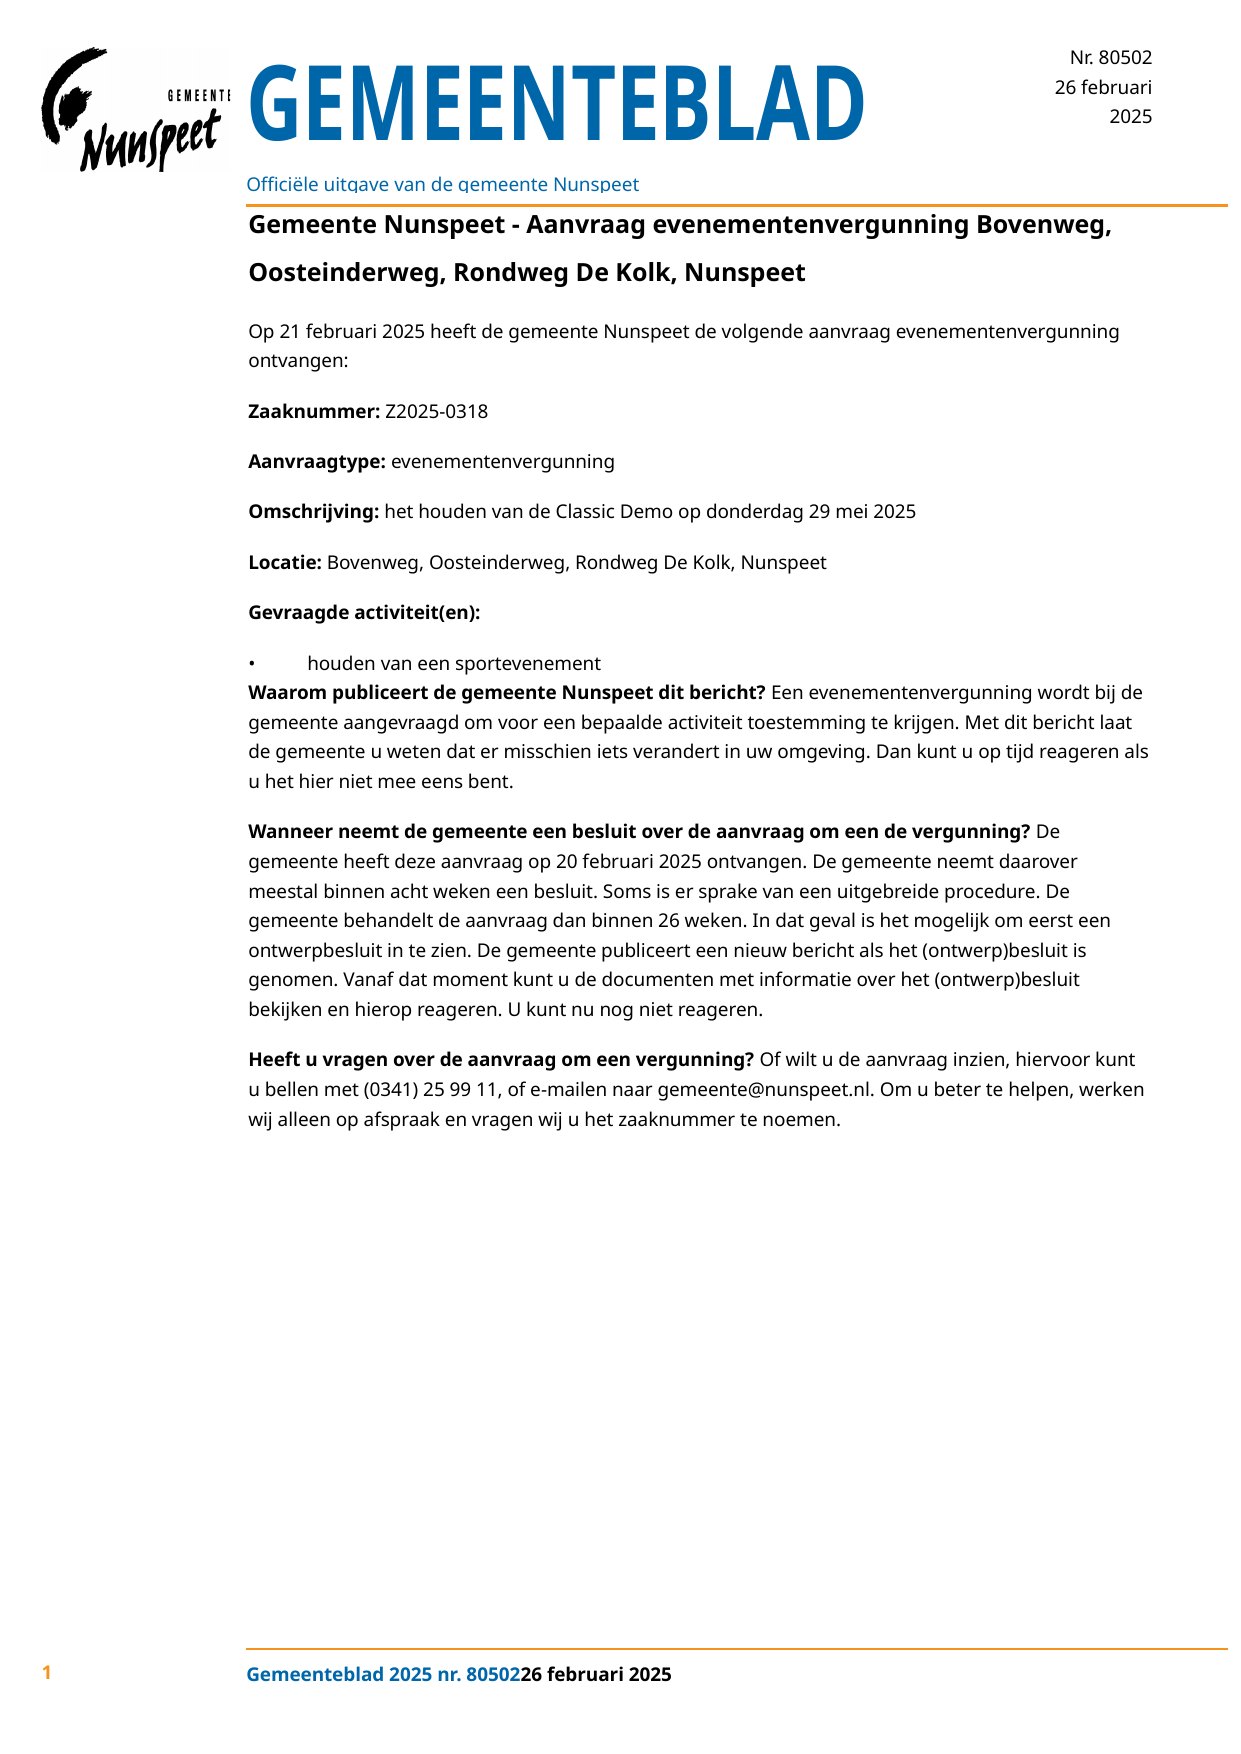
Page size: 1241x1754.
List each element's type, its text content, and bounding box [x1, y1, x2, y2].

list houden van een sportevenement [248, 650, 1152, 676]
text Aanvraagtype: evenementenvergunning [248, 448, 1152, 474]
text Gevraagde activiteit(en): [248, 599, 1152, 625]
text Locatie: Bovenweg, Oosteinderweg, Rondweg De Kolk, Nunspeet [248, 549, 1152, 575]
text Op 21 februari 2025 heeft de gemeente Nunspeet de volgende aanvraag evenementenvergunning ontvangen: [248, 318, 1152, 373]
text Heeft u vragen over de aanvraag om een vergunning? Of wilt u de aanvraag inzien, hiervoor kunt u bellen met (0341) 25 99 11, of e-mailen naar gemeente@nunspeet.nl. Om u beter te helpen, werken wij alleen op afspraak en vragen wij u het zaaknummer te noemen. [248, 1047, 1152, 1132]
picture [41, 47, 231, 172]
text Gemeente Nunspeet - Aanvraag evenementenvergunning Bovenweg, Oosteinderweg, Rondweg De Kolk, Nunspeet [248, 207, 1152, 288]
text Waarom publiceert de gemeente Nunspeet dit bericht? Een evenementenvergunning wordt bij de gemeente aangevraagd om voor een bepaalde activiteit toestemming te krijgen. Met dit bericht laat de gemeente u weten dat er misschien iets verandert in uw omgeving. Dan kunt u op tijd reageren als u het hier niet mee eens bent. [248, 679, 1152, 794]
text Zaaknummer: Z2025-0318 [248, 398, 1152, 424]
text Omschrijving: het houden van de Classic Demo op donderdag 29 mei 2025 [248, 499, 1152, 524]
text Wanneer neemt de gemeente een besluit over de aanvraag om een de vergunning? De gemeente heeft deze aanvraag op 20 februari 2025 ontvangen. De gemeente neemt daarover meestal binnen acht weken een besluit. Soms is er sprake van een uitgebreide procedure. De gemeente behandelt de aanvraag dan binnen 26 weken. In dat geval is het mogelijk om eerst een ontwerpbesluit in te zien. De gemeente publiceert een nieuw bericht als het (ontwerp)besluit is genomen. Vanaf dat moment kunt u de documenten met informatie over het (ontwerp)besluit bekijken en hierop reageren. U kunt nu nog niet reageren. [248, 819, 1152, 1022]
